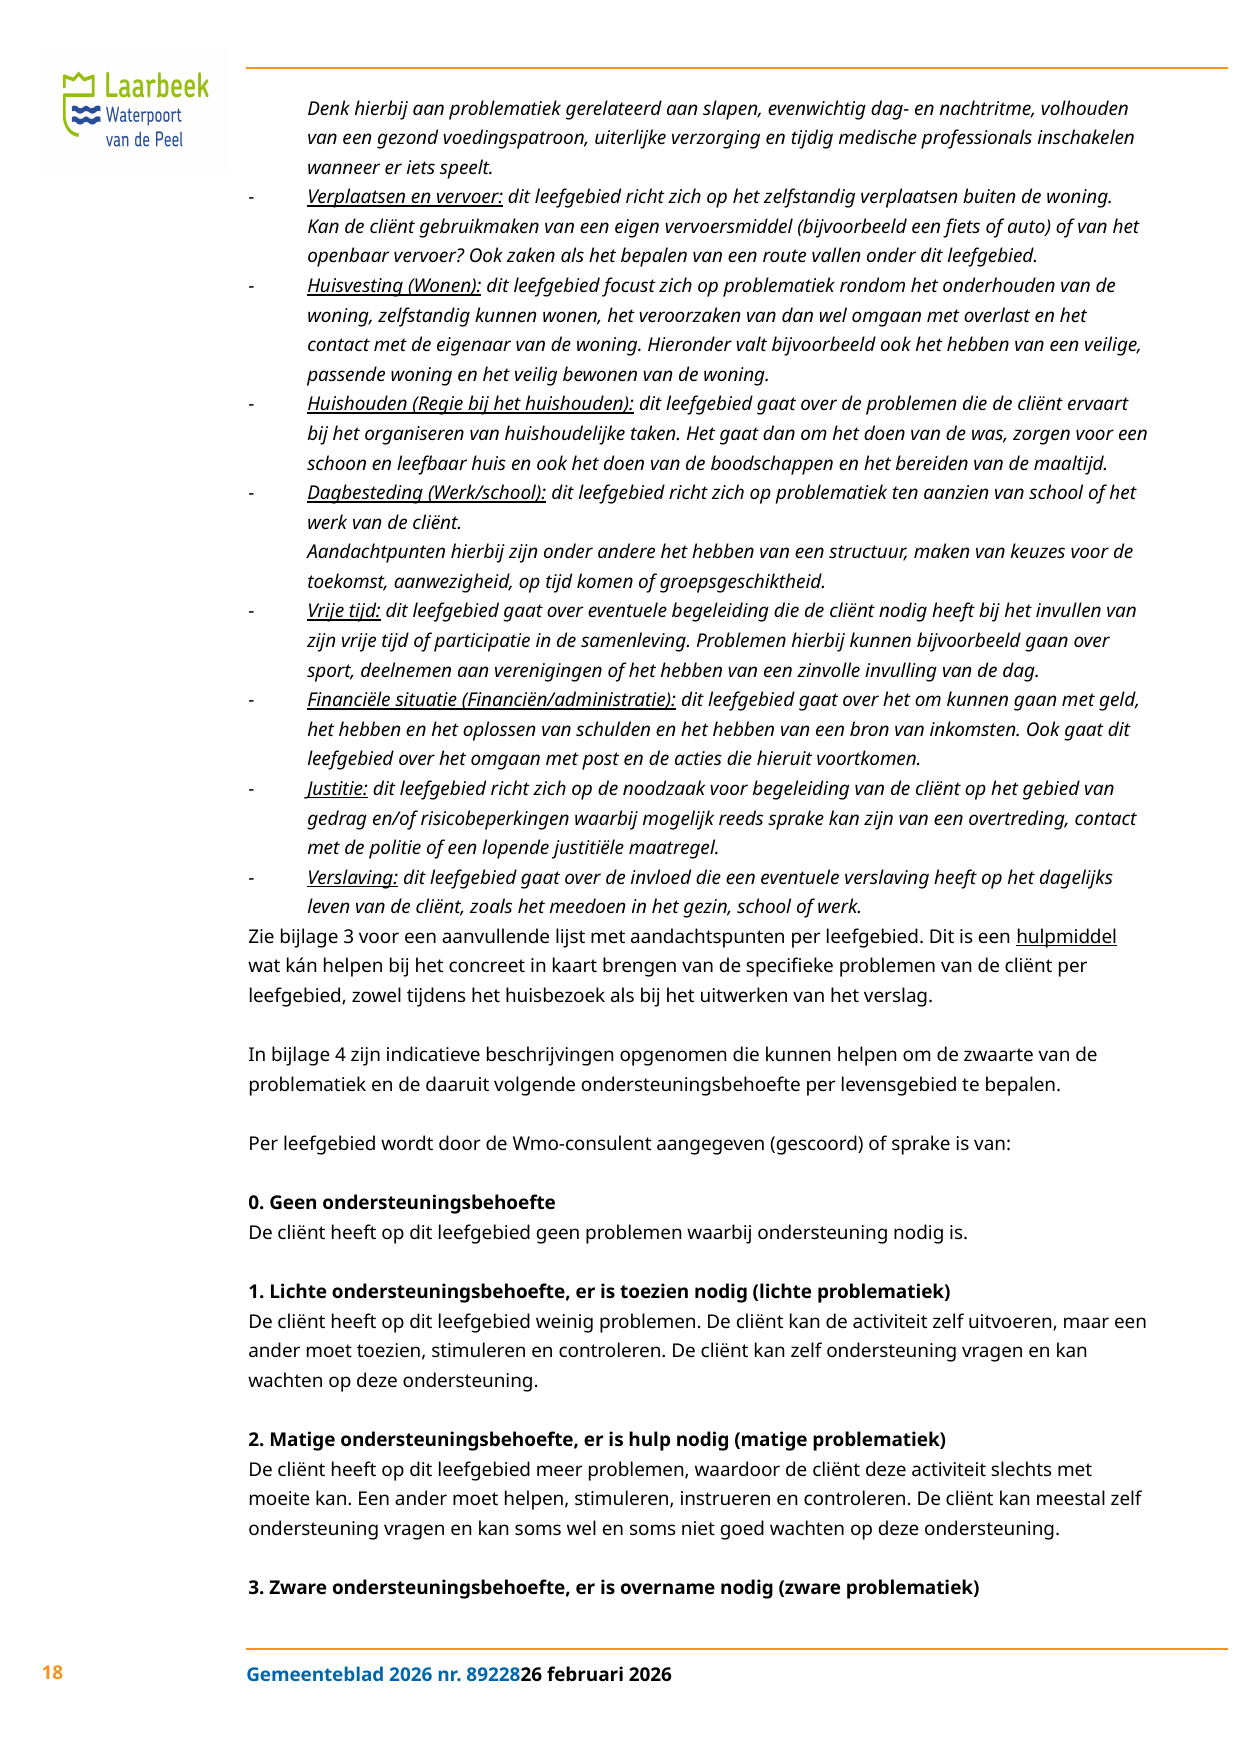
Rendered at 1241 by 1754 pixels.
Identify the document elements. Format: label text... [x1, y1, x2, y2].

list Kan de cliënt gebruikmaken van een eigen vervoersmiddel (bijvoorbeeld een fiets of auto) of van het openbaar vervoer? Ook zaken als het bepalen van een route vallen onder dit leefgebied. [248, 213, 1152, 268]
list Aandachtpunten hierbij zijn onder andere het hebben van een structuur, maken van keuzes voor de toekomst, aanwezigheid, op tijd komen of groepsgeschiktheid. [248, 538, 1152, 594]
list Huisvesting (Wonen): dit leefgebied focust zich op problematiek rondom het onderhouden van de woning, zelfstandig kunnen wonen, het veroorzaken van dan wel omgaan met overlast en het contact met de eigenaar van de woning. Hieronder valt bijvoorbeeld ook het hebben van een veilige, passende woning en het veilig bewonen van de woning. [248, 272, 1152, 387]
list Verslaving: dit leefgebied gaat over de invloed die een eventuele verslaving heeft op het dagelijks leven van de cliënt, zoals het meedoen in het gezin, school of werk. [248, 864, 1152, 919]
list Verplaatsen en vervoer: dit leefgebied richt zich op het zelfstandig verplaatsen buiten de woning. [248, 183, 1152, 209]
list Huishouden (Regie bij het huishouden): dit leefgebied gaat over de problemen die de cliënt ervaart bij het organiseren van huishoudelijke taken. Het gaat dan om het doen van de was, zorgen voor een schoon en leefbaar huis en ook het doen van de boodschappen en het bereiden van de maaltijd. [248, 391, 1152, 476]
list Justitie: dit leefgebied richt zich op de noodzaak voor begeleiding van de cliënt op het gebied van gedrag en/of risicobeperkingen waarbij mogelijk reeds sprake kan zijn van een overtreding, contact met de politie of een lopende justitiële maatregel. [248, 775, 1152, 860]
list Financiële situatie (Financiën/administratie): dit leefgebied gaat over het om kunnen gaan met geld, het hebben en het oplossen van schulden en het hebben van een bron van inkomsten. Ook gaat dit leefgebied over het omgaan met post en de acties die hieruit voortkomen. [248, 686, 1152, 771]
text Zie bijlage 3 voor een aanvullende lijst met aandachtspunten per leefgebied. Dit is een hulpmiddel wat kán helpen bij het concreet in kaart brengen van de specifieke problemen van de cliënt per leefgebied, zowel tijdens het huisbezoek als bij het uitwerken van het verslag. [248, 923, 1152, 1008]
text In bijlage 4 zijn indicatieve beschrijvingen opgenomen die kunnen helpen om de zwaarte van de problematiek en de daaruit volgende ondersteuningsbehoefte per levensgebied te bepalen. [248, 1041, 1152, 1097]
table_header Per leefgebied wordt door de Wmo-consulent aangegeven (gescoord) of sprake is van: 0. Geen ondersteuningsbehoefte De cliënt heeft op dit leefgebied geen problemen waarbij ondersteuning nodig is. 1. Lichte ondersteuningsbehoefte, er is toezien nodig (lichte problematiek) De cliënt heeft op dit leefgebied weinig problemen. De cliënt kan de activiteit zelf uitvoeren, maar een ander moet toezien, stimuleren en controleren. De cliënt kan zelf ondersteuning vragen en kan wachten op deze ondersteuning. 2. Matige ondersteuningsbehoefte, er is hulp nodig (matige problematiek) De cliënt heeft op dit leefgebied meer problemen, waardoor de cliënt deze activiteit slechts met moeite kan. Een ander moet helpen, stimuleren, instrueren en controleren. De cliënt kan meestal zelf ondersteuning vragen en kan soms wel en soms niet goed wachten op deze ondersteuning. 3. Zware ondersteuningsbehoefte, er is overname nodig (zware problematiek) [248, 1130, 1152, 1600]
list Dagbesteding (Werk/school): dit leefgebied richt zich op problematiek ten aanzien van school of het werk van de cliënt. [248, 479, 1152, 535]
picture [41, 47, 231, 172]
list Denk hierbij aan problematiek gerelateerd aan slapen, evenwichtig dag- en nachtritme, volhouden van een gezond voedingspatroon, uiterlijke verzorging en tijdig medische professionals inschakelen wanneer er iets speelt. [248, 95, 1152, 180]
list Vrije tijd: dit leefgebied gaat over eventuele begeleiding die de cliënt nodig heeft bij het invullen van zijn vrije tijd of participatie in de samenleving. Problemen hierbij kunnen bijvoorbeeld gaan over sport, deelnemen aan verenigingen of het hebben van een zinvolle invulling van de dag. [248, 598, 1152, 683]
